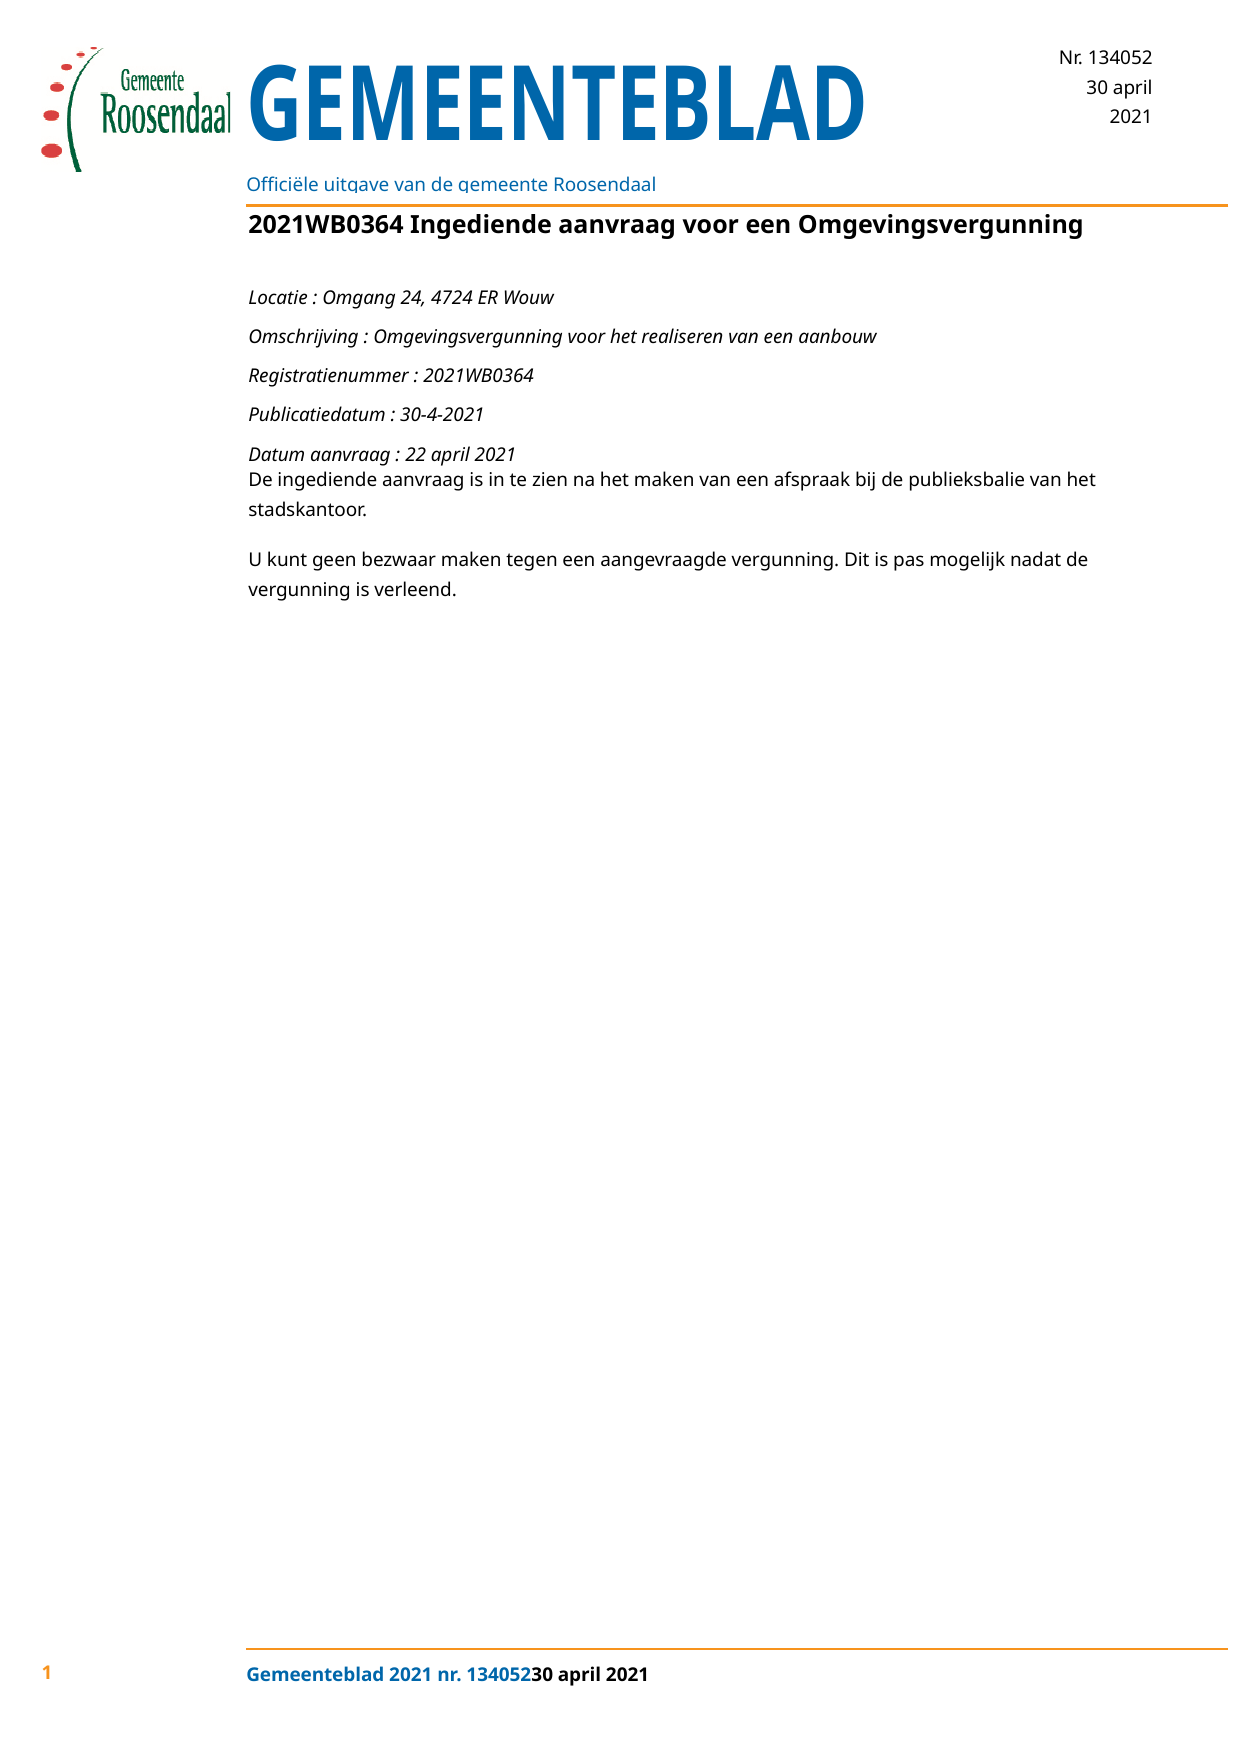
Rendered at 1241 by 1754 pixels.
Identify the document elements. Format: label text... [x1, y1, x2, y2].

text Omschrijving : Omgevingsvergunning voor het realiseren van een aanbouw [248, 323, 1152, 349]
text U kunt geen bezwaar maken tegen een aangevraagde vergunning. Dit is pas mogelijk nadat de vergunning is verleend. [248, 547, 1152, 602]
picture [41, 47, 231, 172]
text Registratienummer : 2021WB0364 [248, 362, 1152, 388]
text 2021WB0364 Ingediende aanvraag voor een Omgevingsvergunning [248, 207, 1152, 241]
text De ingediende aanvraag is in te zien na het maken van een afspraak bij de publieksbalie van het stadskantoor. [248, 467, 1152, 522]
text Locatie : Omgang 24, 4724 ER Wouw [248, 284, 1152, 309]
text Publicatiedatum : 30-4-2021 [248, 402, 1152, 427]
text Datum aanvraag : 22 april 2021 [248, 441, 1152, 467]
